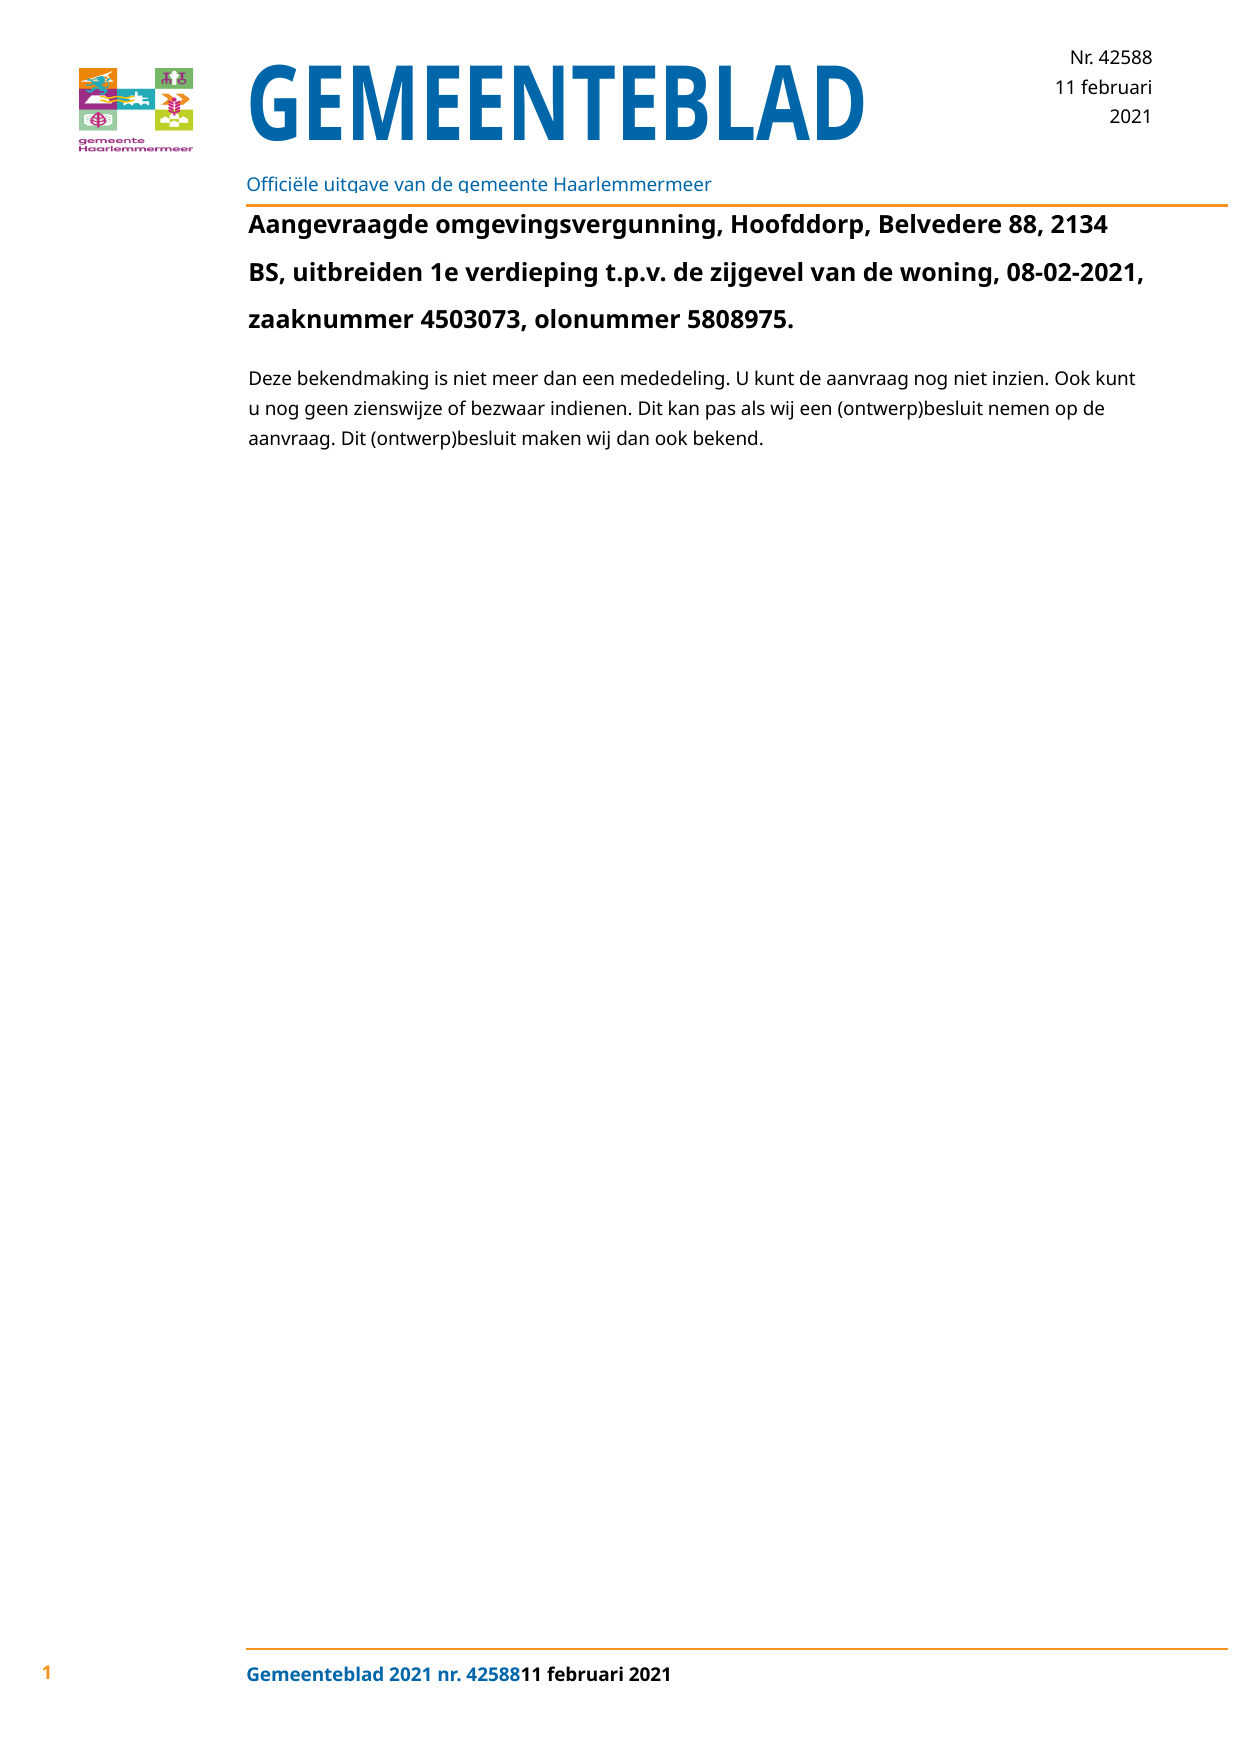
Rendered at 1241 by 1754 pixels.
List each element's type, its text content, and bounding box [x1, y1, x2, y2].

text Aangevraagde omgevingsvergunning, Hoofddorp, Belvedere 88, 2134 BS, uitbreiden 1e verdieping t.p.v. de zijgevel van de woning, 08-02-2021, zaaknummer 4503073, olonummer 5808975. [248, 207, 1152, 336]
picture [41, 47, 231, 172]
text Deze bekendmaking is niet meer dan een mededeling. U kunt de aanvraag nog niet inzien. Ook kunt u nog geen zienswijze of bezwaar indienen. Dit kan pas als wij een (ontwerp)besluit nemen op de aanvraag. Dit (ontwerp)besluit maken wij dan ook bekend. [248, 366, 1152, 450]
